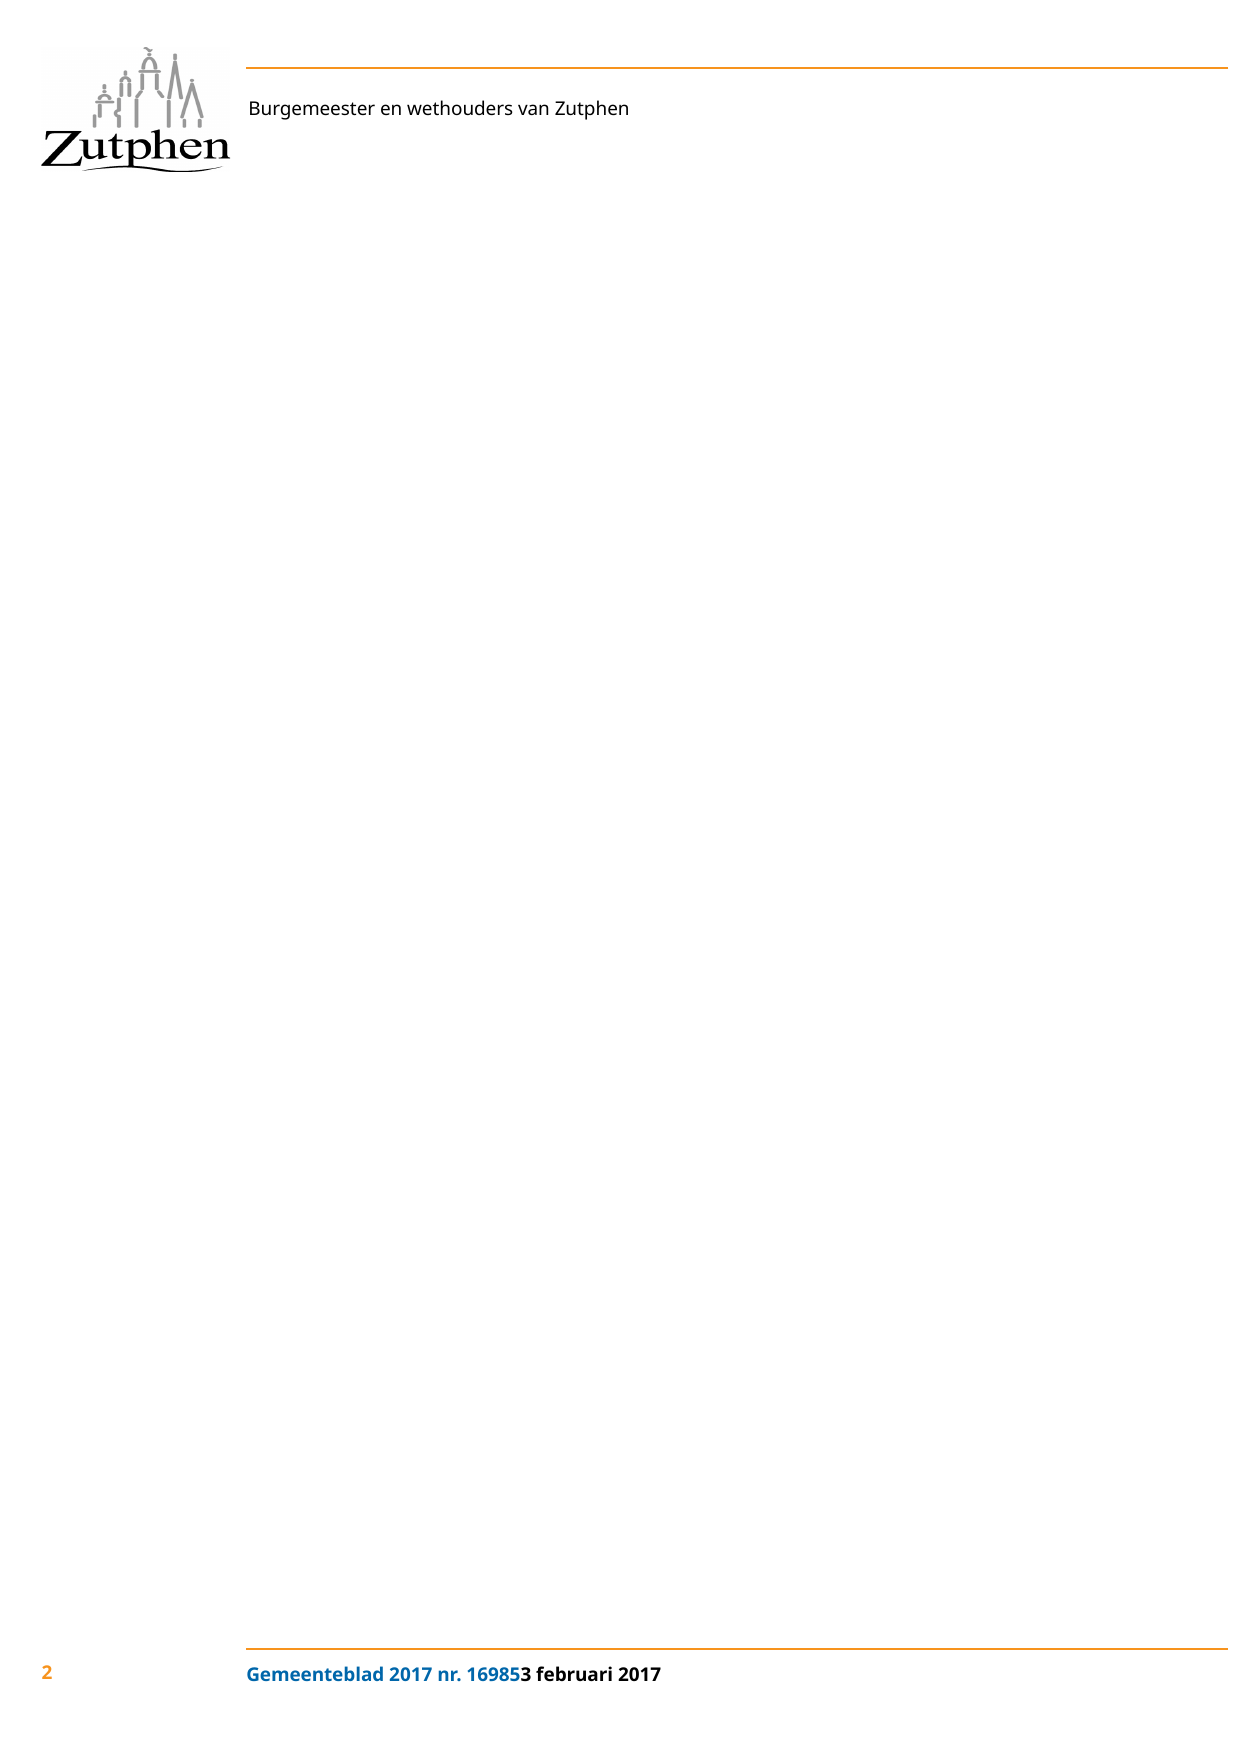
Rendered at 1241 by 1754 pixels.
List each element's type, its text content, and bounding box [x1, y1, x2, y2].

picture [41, 47, 231, 172]
text Burgemeester en wethouders van Zutphen [248, 95, 1152, 121]
